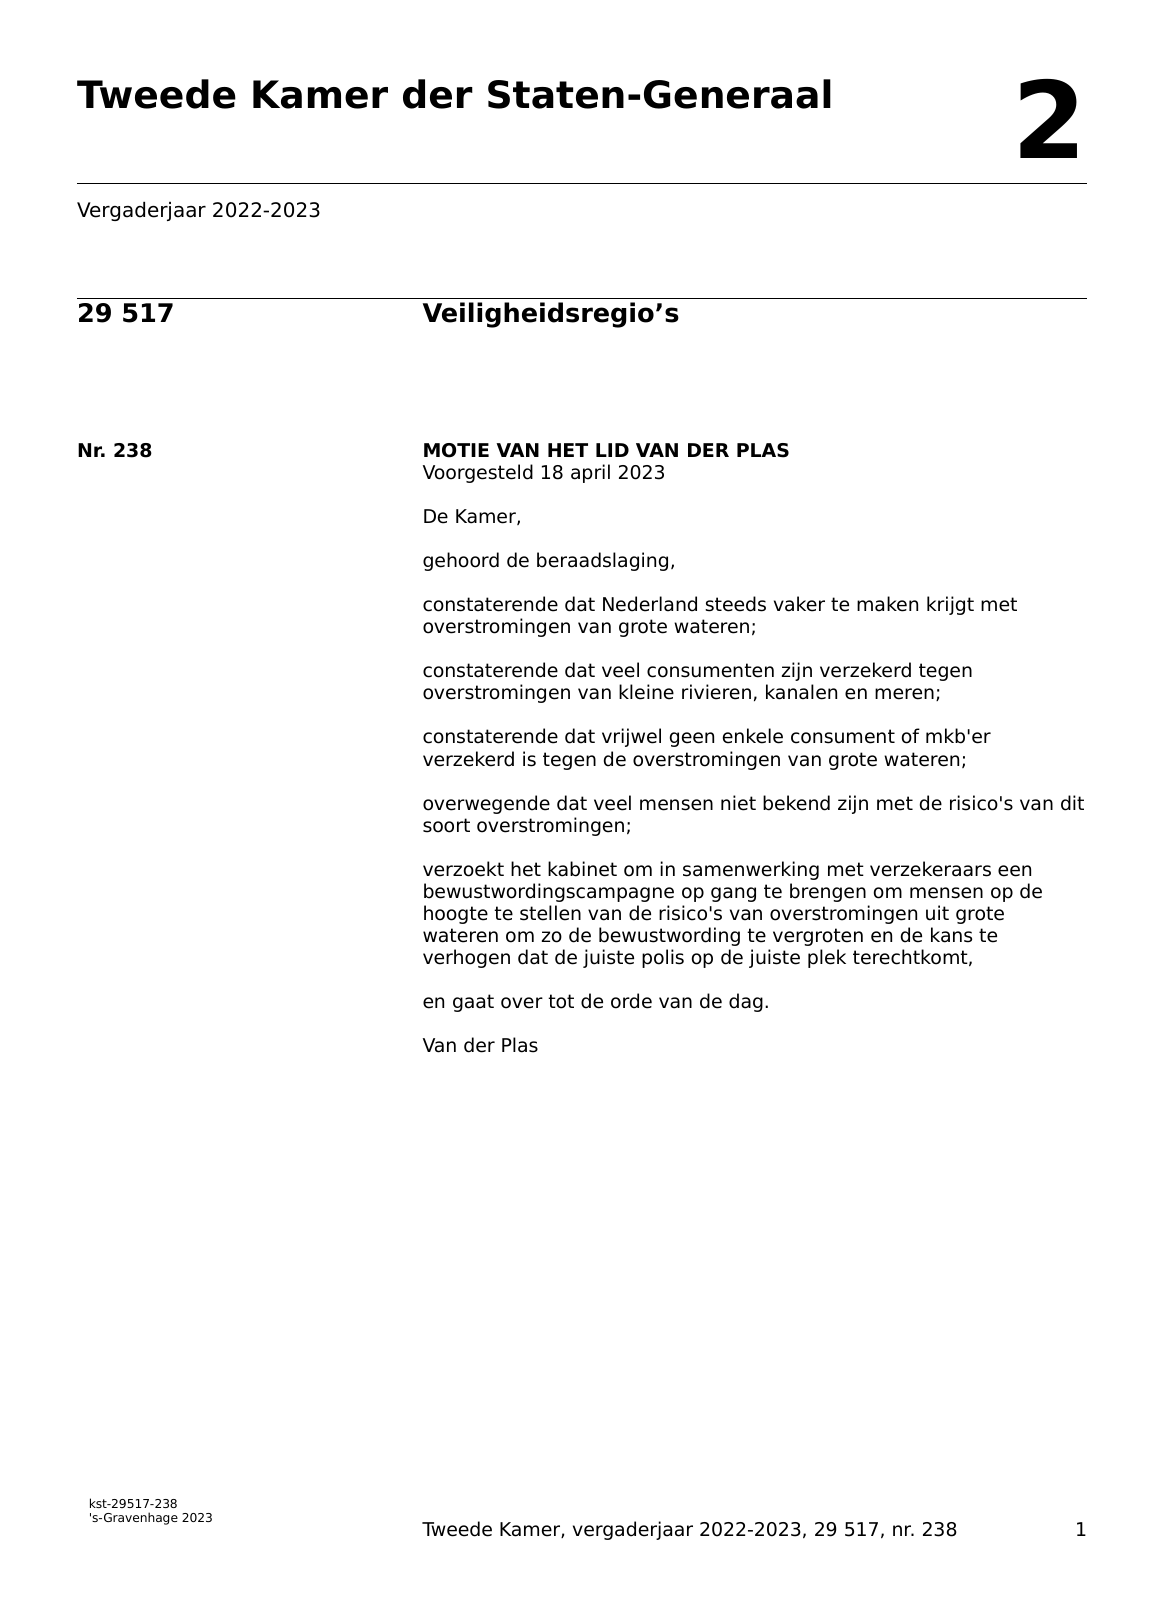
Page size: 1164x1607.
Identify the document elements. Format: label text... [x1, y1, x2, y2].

table_header Tweede Kamer der Staten-Generaal [77, 59, 886, 183]
text verzoekt het kabinet om in samenwerking met verzekeraars een bewustwordingscampagne op gang te brengen om mensen op de hoogte te stellen van de risico's van overstromingen uit grote wateren om zo de bewustwording te vergroten en de kans te verhogen dat de juiste polis op de juiste plek terechtkomt, [422, 859, 1087, 969]
table_cell Vergaderjaar 2022-2023 [77, 184, 1087, 298]
text 's-Gravenhage 2023 [88, 1511, 323, 1525]
text Voorgesteld 18 april 2023 [422, 462, 1087, 484]
text De Kamer, [422, 506, 1087, 528]
text en gaat over tot de orde van de dag. [422, 991, 1087, 1013]
text constaterende dat veel consumenten zijn verzekerd tegen overstromingen van kleine rivieren, kanalen en meren; [422, 660, 1087, 704]
text gehoord de beraadslaging, [422, 550, 1087, 572]
subtitle Nr. 238 MOTIE VAN HET LID VAN DER PLAS [77, 440, 1087, 462]
text kst-29517-238 [88, 1497, 323, 1511]
table_header 2 [886, 59, 1087, 183]
text constaterende dat Nederland steeds vaker te maken krijgt met overstromingen van grote wateren; [422, 594, 1087, 638]
subtitle 29 517 Veiligheidsregio’s [77, 299, 1087, 329]
text constaterende dat vrijwel geen enkele consument of mkb'er verzekerd is tegen de overstromingen van grote wateren; [422, 726, 1087, 770]
text overwegende dat veel mensen niet bekend zijn met de risico's van dit soort overstromingen; [422, 793, 1087, 837]
text Van der Plas [422, 1035, 1087, 1057]
